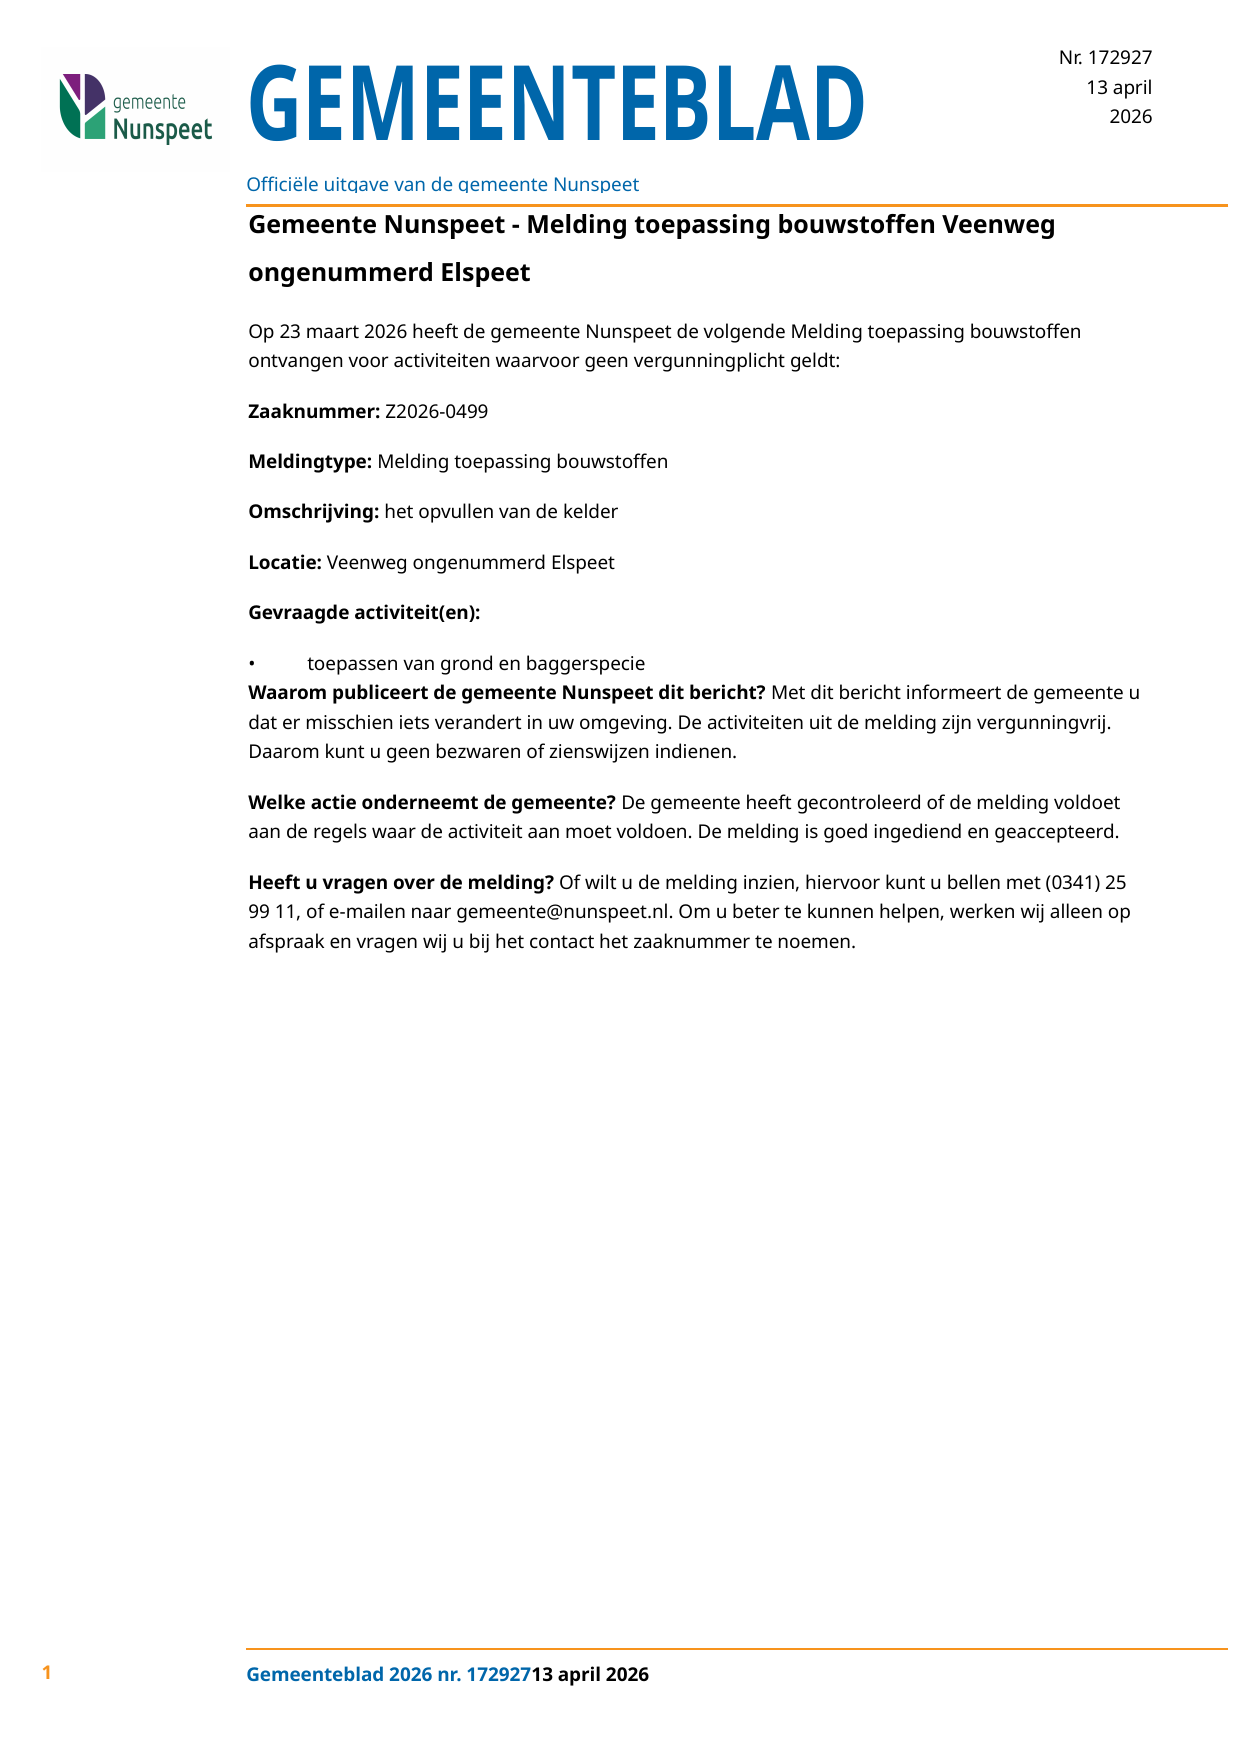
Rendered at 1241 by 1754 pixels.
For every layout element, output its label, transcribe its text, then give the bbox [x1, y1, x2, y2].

text Waarom publiceert de gemeente Nunspeet dit bericht? Met dit bericht informeert de gemeente u dat er misschien iets verandert in uw omgeving. De activiteiten uit de melding zijn vergunningvrij. Daarom kunt u geen bezwaren of zienswijzen indienen. [248, 679, 1152, 764]
text Heeft u vragen over de melding? Of wilt u de melding inzien, hiervoor kunt u bellen met (0341) 25 99 11, of e-mailen naar gemeente@nunspeet.nl. Om u beter te kunnen helpen, werken wij alleen op afspraak en vragen wij u bij het contact het zaaknummer te noemen. [248, 869, 1152, 954]
text Gemeente Nunspeet - Melding toepassing bouwstoffen Veenweg ongenummerd Elspeet [248, 207, 1152, 288]
text Meldingtype: Melding toepassing bouwstoffen [248, 448, 1152, 474]
text Zaaknummer: Z2026-0499 [248, 398, 1152, 424]
list toepassen van grond en baggerspecie [248, 650, 1152, 676]
text Omschrijving: het opvullen van de kelder [248, 499, 1152, 524]
text Gevraagde activiteit(en): [248, 599, 1152, 625]
text Locatie: Veenweg ongenummerd Elspeet [248, 549, 1152, 575]
text Op 23 maart 2026 heeft de gemeente Nunspeet de volgende Melding toepassing bouwstoffen ontvangen voor activiteiten waarvoor geen vergunningplicht geldt: [248, 318, 1152, 373]
text Welke actie onderneemt de gemeente? De gemeente heeft gecontroleerd of de melding voldoet aan de regels waar de activiteit aan moet voldoen. De melding is goed ingediend en geaccepteerd. [248, 789, 1152, 844]
picture [41, 47, 231, 172]
